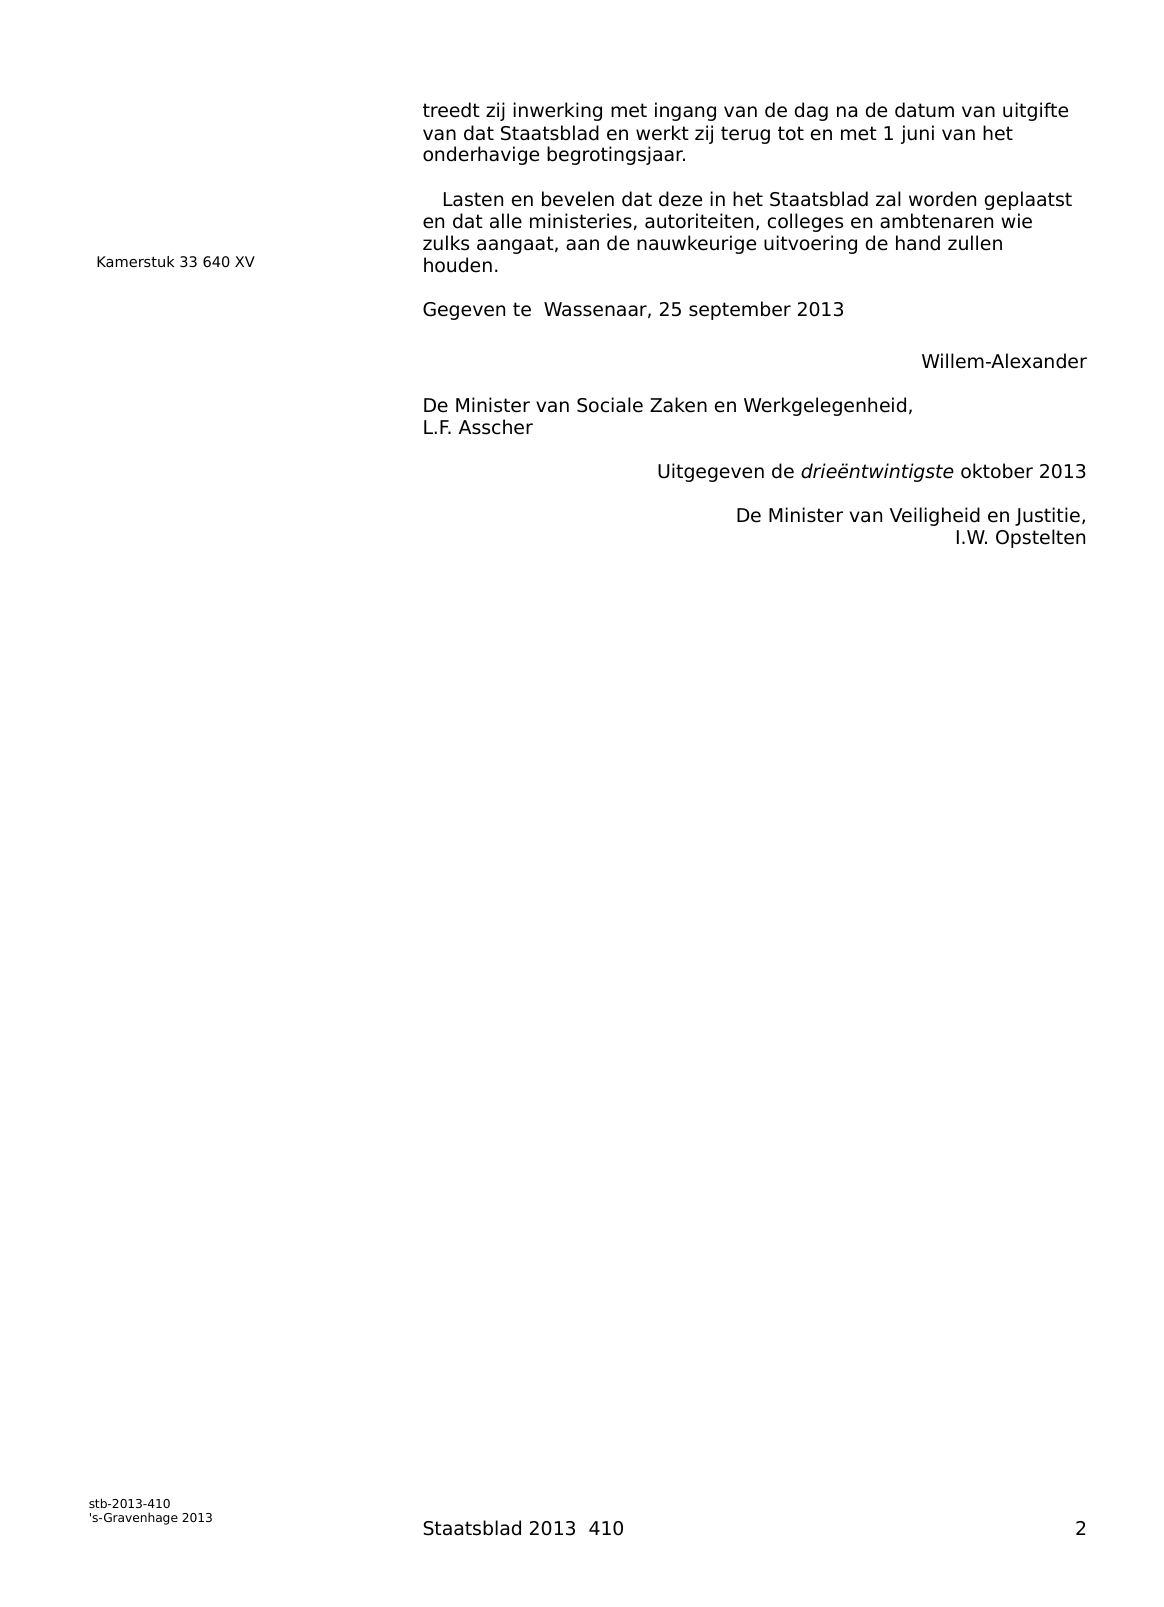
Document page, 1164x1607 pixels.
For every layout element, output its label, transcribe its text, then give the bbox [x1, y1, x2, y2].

text Kamerstuk 33 640 XV [77, 253, 396, 270]
text Willem-Alexander [422, 351, 1087, 373]
text stb-2013-410 [88, 1497, 323, 1511]
text Uitgegeven de drieëntwintigste oktober 2013 [422, 461, 1087, 483]
text De Minister van Sociale Zaken en Werkgelegenheid, L.F. Asscher [422, 395, 1087, 439]
text Lasten en bevelen dat deze in het Staatsblad zal worden geplaatst en dat alle ministeries, autoriteiten, colleges en ambtenaren wie zulks aangaat, aan de nauwkeurige uitvoering de hand zullen houden. [422, 188, 1087, 276]
text 's-Gravenhage 2013 [88, 1511, 323, 1525]
text De Minister van Veiligheid en Justitie, I.W. Opstelten [422, 505, 1087, 549]
text treedt zij inwerking met ingang van de dag na de datum van uitgifte van dat Staatsblad en werkt zij terug tot en met 1 juni van het onderhavige begrotingsjaar. [422, 100, 1087, 166]
text Gegeven te Wassenaar, 25 september 2013 [422, 299, 1087, 321]
